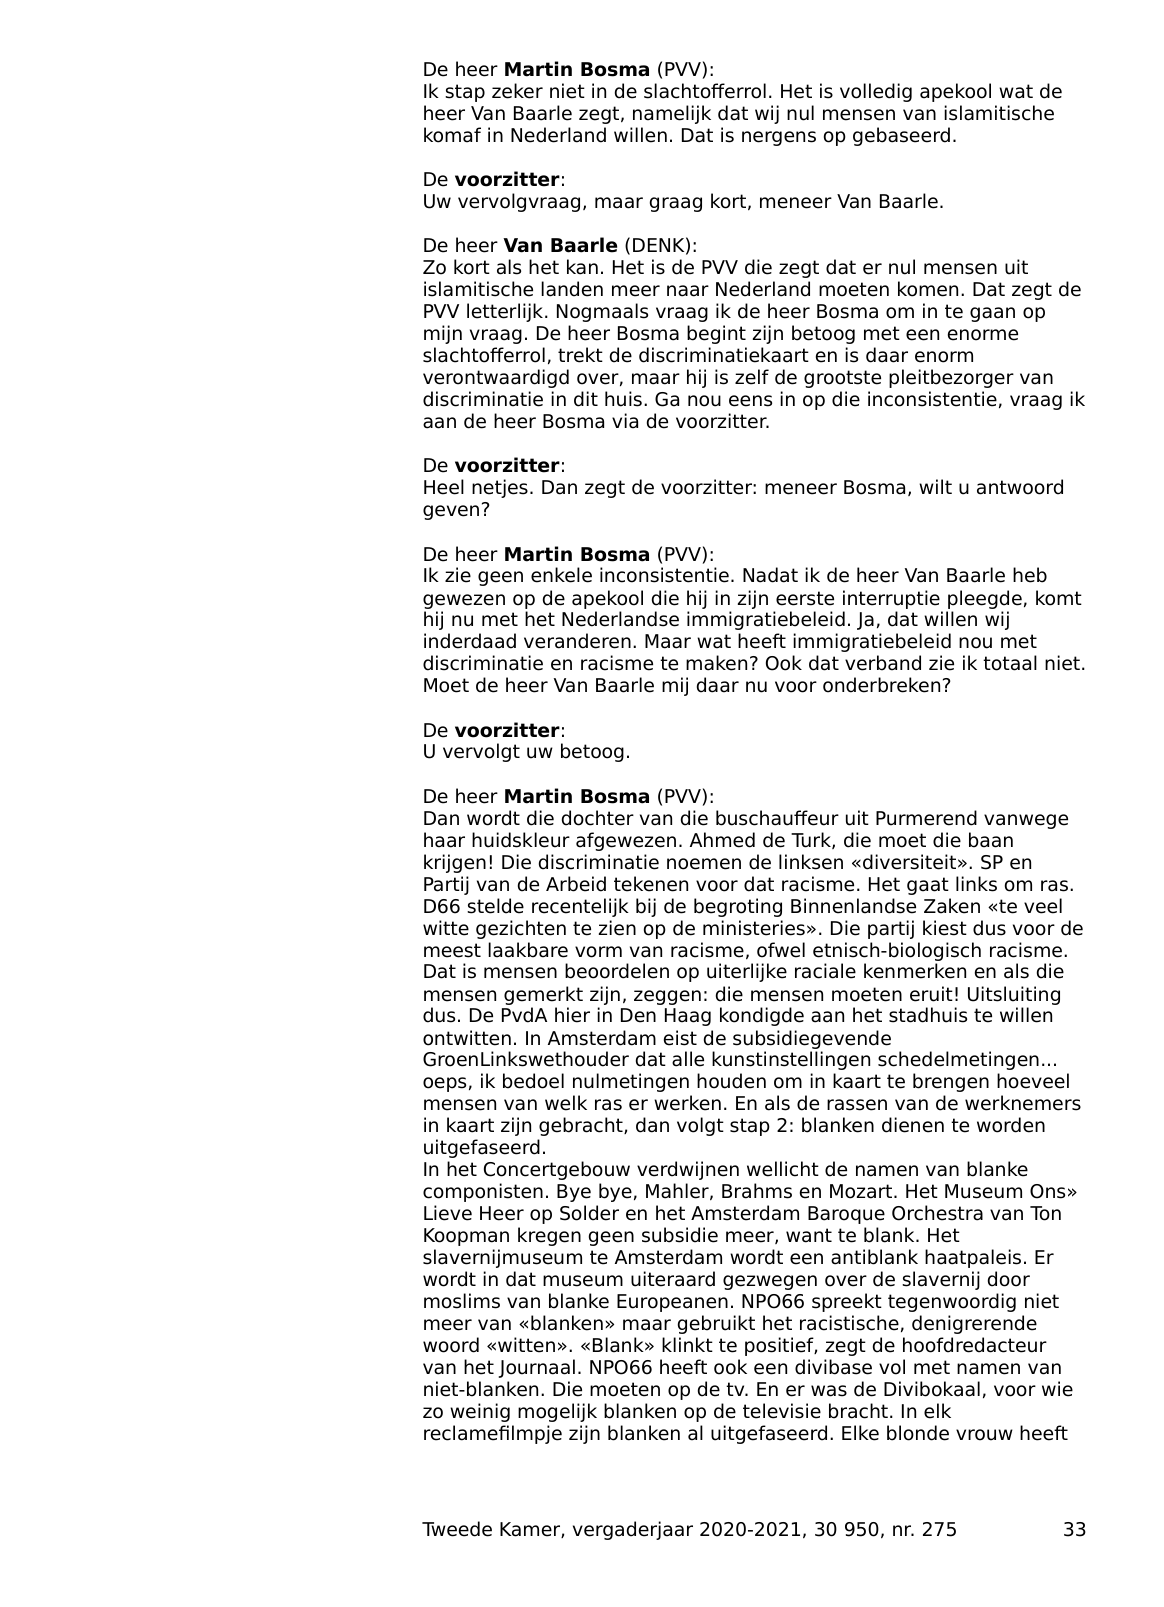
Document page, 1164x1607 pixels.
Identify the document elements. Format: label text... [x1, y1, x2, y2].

text Uw vervolgvraag, maar graag kort, meneer Van Baarle. [422, 191, 1087, 213]
text De voorzitter: [422, 719, 1087, 741]
text Heel netjes. Dan zegt de voorzitter: meneer Bosma, wilt u antwoord geven? [422, 477, 1087, 521]
text De voorzitter: [422, 455, 1087, 477]
text De heer Van Baarle (DENK): [422, 235, 1087, 257]
text Dan wordt die dochter van die buschauffeur uit Purmerend vanwege haar huidskleur afgewezen. Ahmed de Turk, die moet die baan krijgen! Die discriminatie noemen de linksen «diversiteit». SP en Partij van de Arbeid tekenen voor dat racisme. Het gaat links om ras. D66 stelde recentelijk bij de begroting Binnenlandse Zaken «te veel witte gezichten te zien op de ministeries». Die partij kiest dus voor de meest laakbare vorm van racisme, ofwel etnisch-biologisch racisme. Dat is mensen beoordelen op uiterlijke raciale kenmerken en als die mensen gemerkt zijn, zeggen: die mensen moeten eruit! Uitsluiting dus. De PvdA hier in Den Haag kondigde aan het stadhuis te willen ontwitten. In Amsterdam eist de subsidiegevende GroenLinkswethouder dat alle kunstinstellingen schedelmetingen... oeps, ik bedoel nulmetingen houden om in kaart te brengen hoeveel mensen van welk ras er werken. En als de rassen van de werknemers in kaart zijn gebracht, dan volgt stap 2: blanken dienen te worden uitgefaseerd. [422, 808, 1087, 1159]
text In het Concertgebouw verdwijnen wellicht de namen van blanke componisten. Bye bye, Mahler, Brahms en Mozart. Het Museum Ons» Lieve Heer op Solder en het Amsterdam Baroque Orchestra van Ton Koopman kregen geen subsidie meer, want te blank. Het slavernijmuseum te Amsterdam wordt een antiblank haatpaleis. Er wordt in dat museum uiteraard gezwegen over de slavernij door moslims van blanke Europeanen. NPO66 spreekt tegenwoordig niet meer van «blanken» maar gebruikt het racistische, denigrerende woord «witten». «Blank» klinkt te positief, zegt de hoofdredacteur van het Journaal. NPO66 heeft ook een divibase vol met namen van niet-blanken. Die moeten op de tv. En er was de Divibokaal, voor wie zo weinig mogelijk blanken op de televisie bracht. In elk reclamefilmpje zijn blanken al uitgefaseerd. Elke blonde vrouw heeft [422, 1159, 1087, 1445]
text De heer Martin Bosma (PVV): [422, 786, 1087, 808]
text De heer Martin Bosma (PVV): [422, 59, 1087, 81]
text Zo kort als het kan. Het is de PVV die zegt dat er nul mensen uit islamitische landen meer naar Nederland moeten komen. Dat zegt de PVV letterlijk. Nogmaals vraag ik de heer Bosma om in te gaan op mijn vraag. De heer Bosma begint zijn betoog met een enorme slachtofferrol, trekt de discriminatiekaart en is daar enorm verontwaardigd over, maar hij is zelf de grootste pleitbezorger van discriminatie in dit huis. Ga nou eens in op die inconsistentie, vraag ik aan de heer Bosma via de voorzitter. [422, 257, 1087, 433]
text Ik stap zeker niet in de slachtofferrol. Het is volledig apekool wat de heer Van Baarle zegt, namelijk dat wij nul mensen van islamitische komaf in Nederland willen. Dat is nergens op gebaseerd. [422, 81, 1087, 147]
text De heer Martin Bosma (PVV): [422, 543, 1087, 565]
text De voorzitter: [422, 169, 1087, 191]
text Ik zie geen enkele inconsistentie. Nadat ik de heer Van Baarle heb gewezen op de apekool die hij in zijn eerste interruptie pleegde, komt hij nu met het Nederlandse immigratiebeleid. Ja, dat willen wij inderdaad veranderen. Maar wat heeft immigratiebeleid nou met discriminatie en racisme te maken? Ook dat verband zie ik totaal niet. Moet de heer Van Baarle mij daar nu voor onderbreken? [422, 565, 1087, 697]
text U vervolgt uw betoog. [422, 741, 1087, 763]
